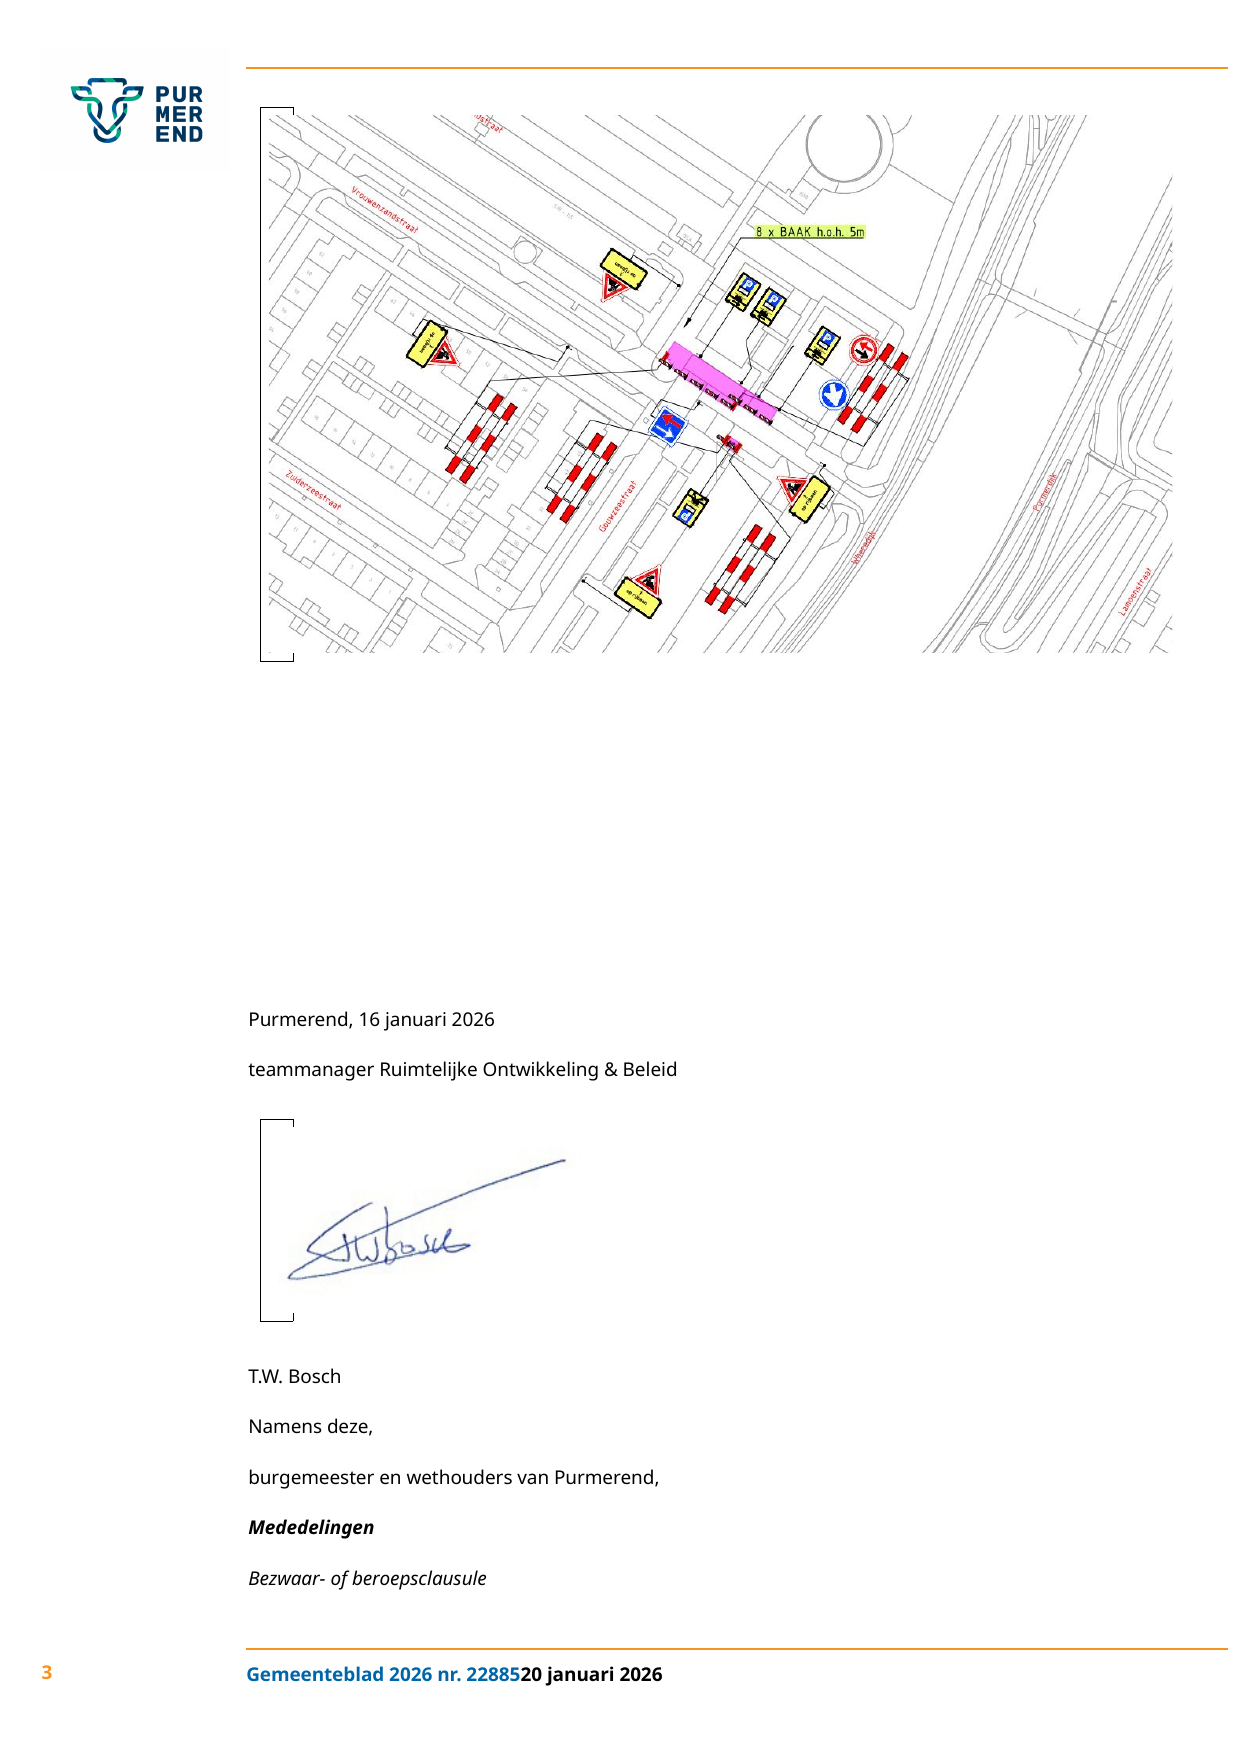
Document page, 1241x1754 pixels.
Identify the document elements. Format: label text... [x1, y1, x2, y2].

picture [268, 115, 1173, 653]
text Bezwaar- of beroepsclausule [248, 1565, 1152, 1591]
text Mededelingen [248, 1514, 1152, 1540]
text Purmerend, 16 januari 2026 [248, 1006, 1152, 1032]
picture [41, 47, 231, 172]
text Namens deze, [248, 1414, 1152, 1439]
text T.W. Bosch [248, 1363, 1152, 1389]
text burgemeester en wethouders van Purmerend, [248, 1464, 1152, 1490]
picture [268, 1127, 600, 1313]
text teammanager Ruimtelijke Ontwikkeling & Beleid [248, 1057, 1152, 1082]
